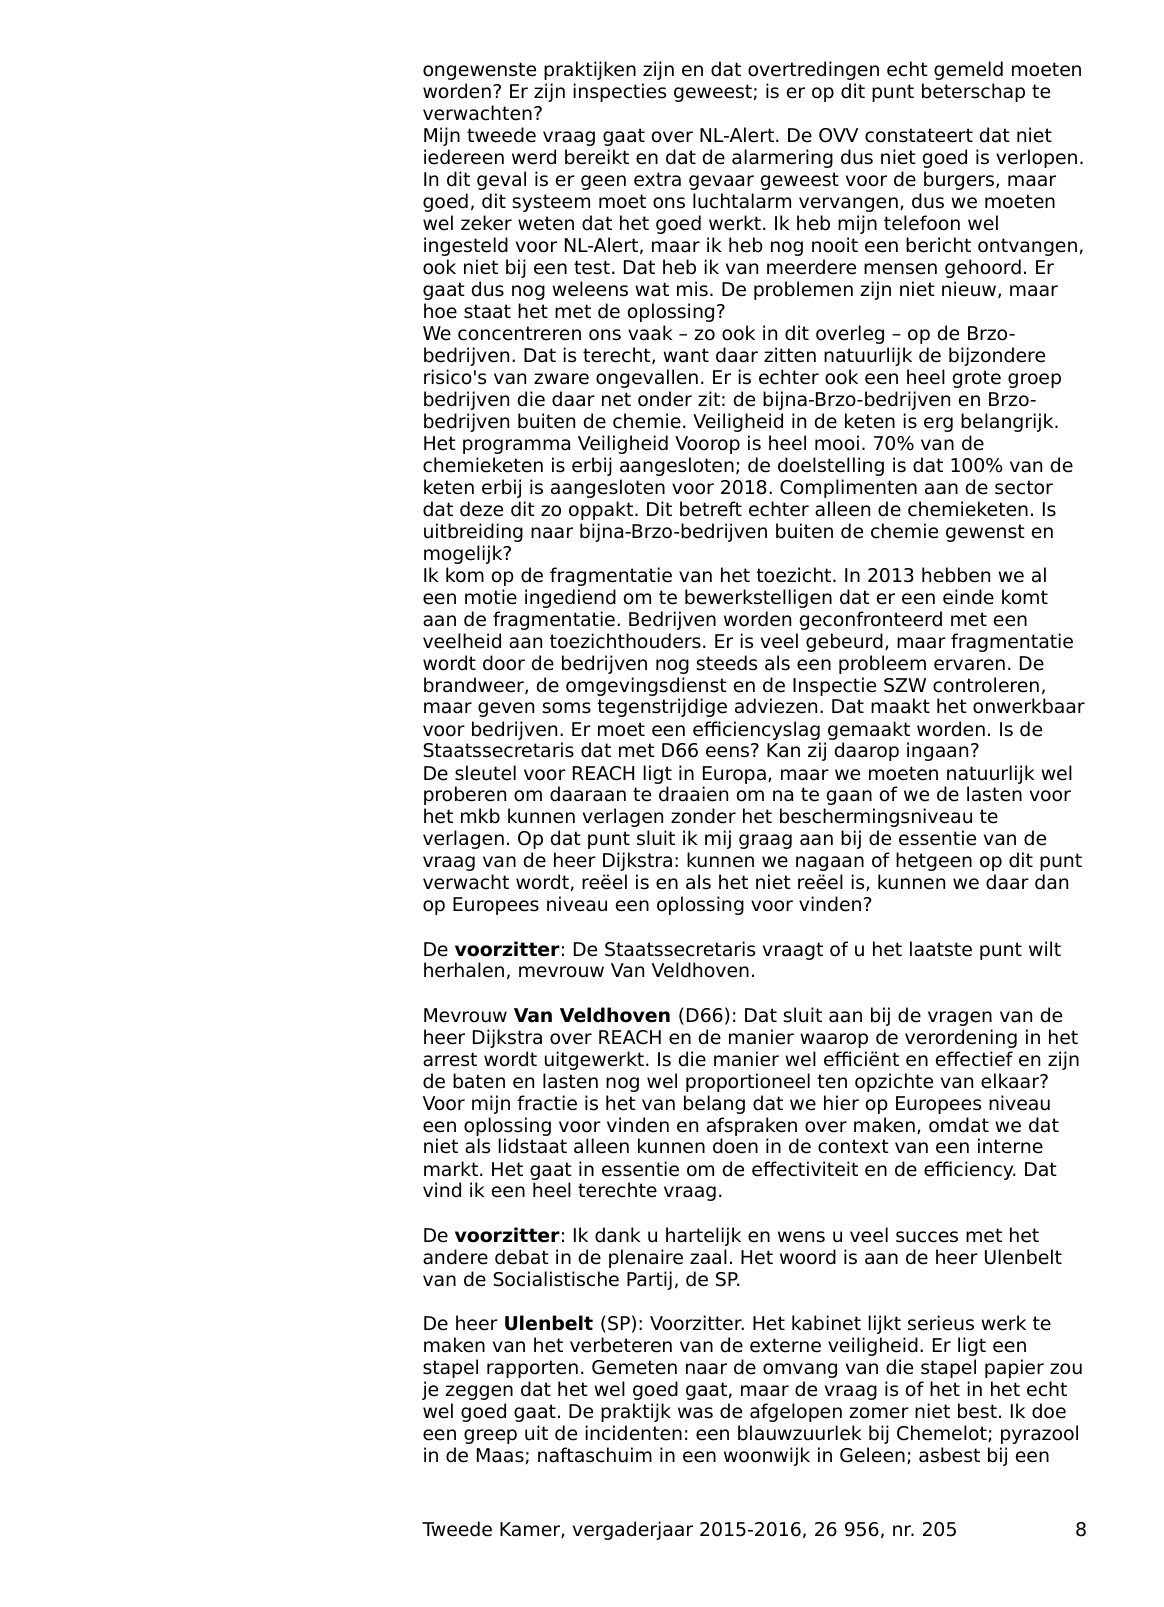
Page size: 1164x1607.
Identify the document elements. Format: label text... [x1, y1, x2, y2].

text De sleutel voor REACH ligt in Europa, maar we moeten natuurlijk wel proberen om daaraan te draaien om na te gaan of we de lasten voor het mkb kunnen verlagen zonder het beschermingsniveau te verlagen. Op dat punt sluit ik mij graag aan bij de essentie van de vraag van de heer Dijkstra: kunnen we nagaan of hetgeen op dit punt verwacht wordt, reëel is en als het niet reëel is, kunnen we daar dan op Europees niveau een oplossing voor vinden? [422, 762, 1087, 916]
text We concentreren ons vaak – zo ook in dit overleg – op de Brzo-bedrijven. Dat is terecht, want daar zitten natuurlijk de bijzondere risico's van zware ongevallen. Er is echter ook een heel grote groep bedrijven die daar net onder zit: de bijna-Brzo-bedrijven en Brzo-bedrijven buiten de chemie. Veiligheid in de keten is erg belangrijk. Het programma Veiligheid Voorop is heel mooi. 70% van de chemieketen is erbij aangesloten; de doelstelling is dat 100% van de keten erbij is aangesloten voor 2018. Complimenten aan de sector dat deze dit zo oppakt. Dit betreft echter alleen de chemieketen. Is uitbreiding naar bijna-Brzo-bedrijven buiten de chemie gewenst en mogelijk? [422, 323, 1087, 564]
text De voorzitter: De Staatssecretaris vraagt of u het laatste punt wilt herhalen, mevrouw Van Veldhoven. [422, 938, 1087, 982]
text ongewenste praktijken zijn en dat overtredingen echt gemeld moeten worden? Er zijn inspecties geweest; is er op dit punt beterschap te verwachten? [422, 59, 1087, 125]
text Ik kom op de fragmentatie van het toezicht. In 2013 hebben we al een motie ingediend om te bewerkstelligen dat er een einde komt aan de fragmentatie. Bedrijven worden geconfronteerd met een veelheid aan toezichthouders. Er is veel gebeurd, maar fragmentatie wordt door de bedrijven nog steeds als een probleem ervaren. De brandweer, de omgevingsdienst en de Inspectie SZW controleren, maar geven soms tegenstrijdige adviezen. Dat maakt het onwerkbaar voor bedrijven. Er moet een efficiencyslag gemaakt worden. Is de Staatssecretaris dat met D66 eens? Kan zij daarop ingaan? [422, 564, 1087, 762]
text Mevrouw Van Veldhoven (D66): Dat sluit aan bij de vragen van de heer Dijkstra over REACH en de manier waarop de verordening in het arrest wordt uitgewerkt. Is die manier wel efficiënt en effectief en zijn de baten en lasten nog wel proportioneel ten opzichte van elkaar? Voor mijn fractie is het van belang dat we hier op Europees niveau een oplossing voor vinden en afspraken over maken, omdat we dat niet als lidstaat alleen kunnen doen in de context van een interne markt. Het gaat in essentie om de effectiviteit en de efficiency. Dat vind ik een heel terechte vraag. [422, 1004, 1087, 1202]
text Mijn tweede vraag gaat over NL-Alert. De OVV constateert dat niet iedereen werd bereikt en dat de alarmering dus niet goed is verlopen. In dit geval is er geen extra gevaar geweest voor de burgers, maar goed, dit systeem moet ons luchtalarm vervangen, dus we moeten wel zeker weten dat het goed werkt. Ik heb mijn telefoon wel ingesteld voor NL-Alert, maar ik heb nog nooit een bericht ontvangen, ook niet bij een test. Dat heb ik van meerdere mensen gehoord. Er gaat dus nog weleens wat mis. De problemen zijn niet nieuw, maar hoe staat het met de oplossing? [422, 125, 1087, 323]
text De voorzitter: Ik dank u hartelijk en wens u veel succes met het andere debat in de plenaire zaal. Het woord is aan de heer Ulenbelt van de Socialistische Partij, de SP. [422, 1224, 1087, 1291]
text De heer Ulenbelt (SP): Voorzitter. Het kabinet lijkt serieus werk te maken van het verbeteren van de externe veiligheid. Er ligt een stapel rapporten. Gemeten naar de omvang van die stapel papier zou je zeggen dat het wel goed gaat, maar de vraag is of het in het echt wel goed gaat. De praktijk was de afgelopen zomer niet best. Ik doe een greep uit de incidenten: een blauwzuurlek bij Chemelot; pyrazool in de Maas; naftaschuim in een woonwijk in Geleen; asbest bij een [422, 1313, 1087, 1467]
